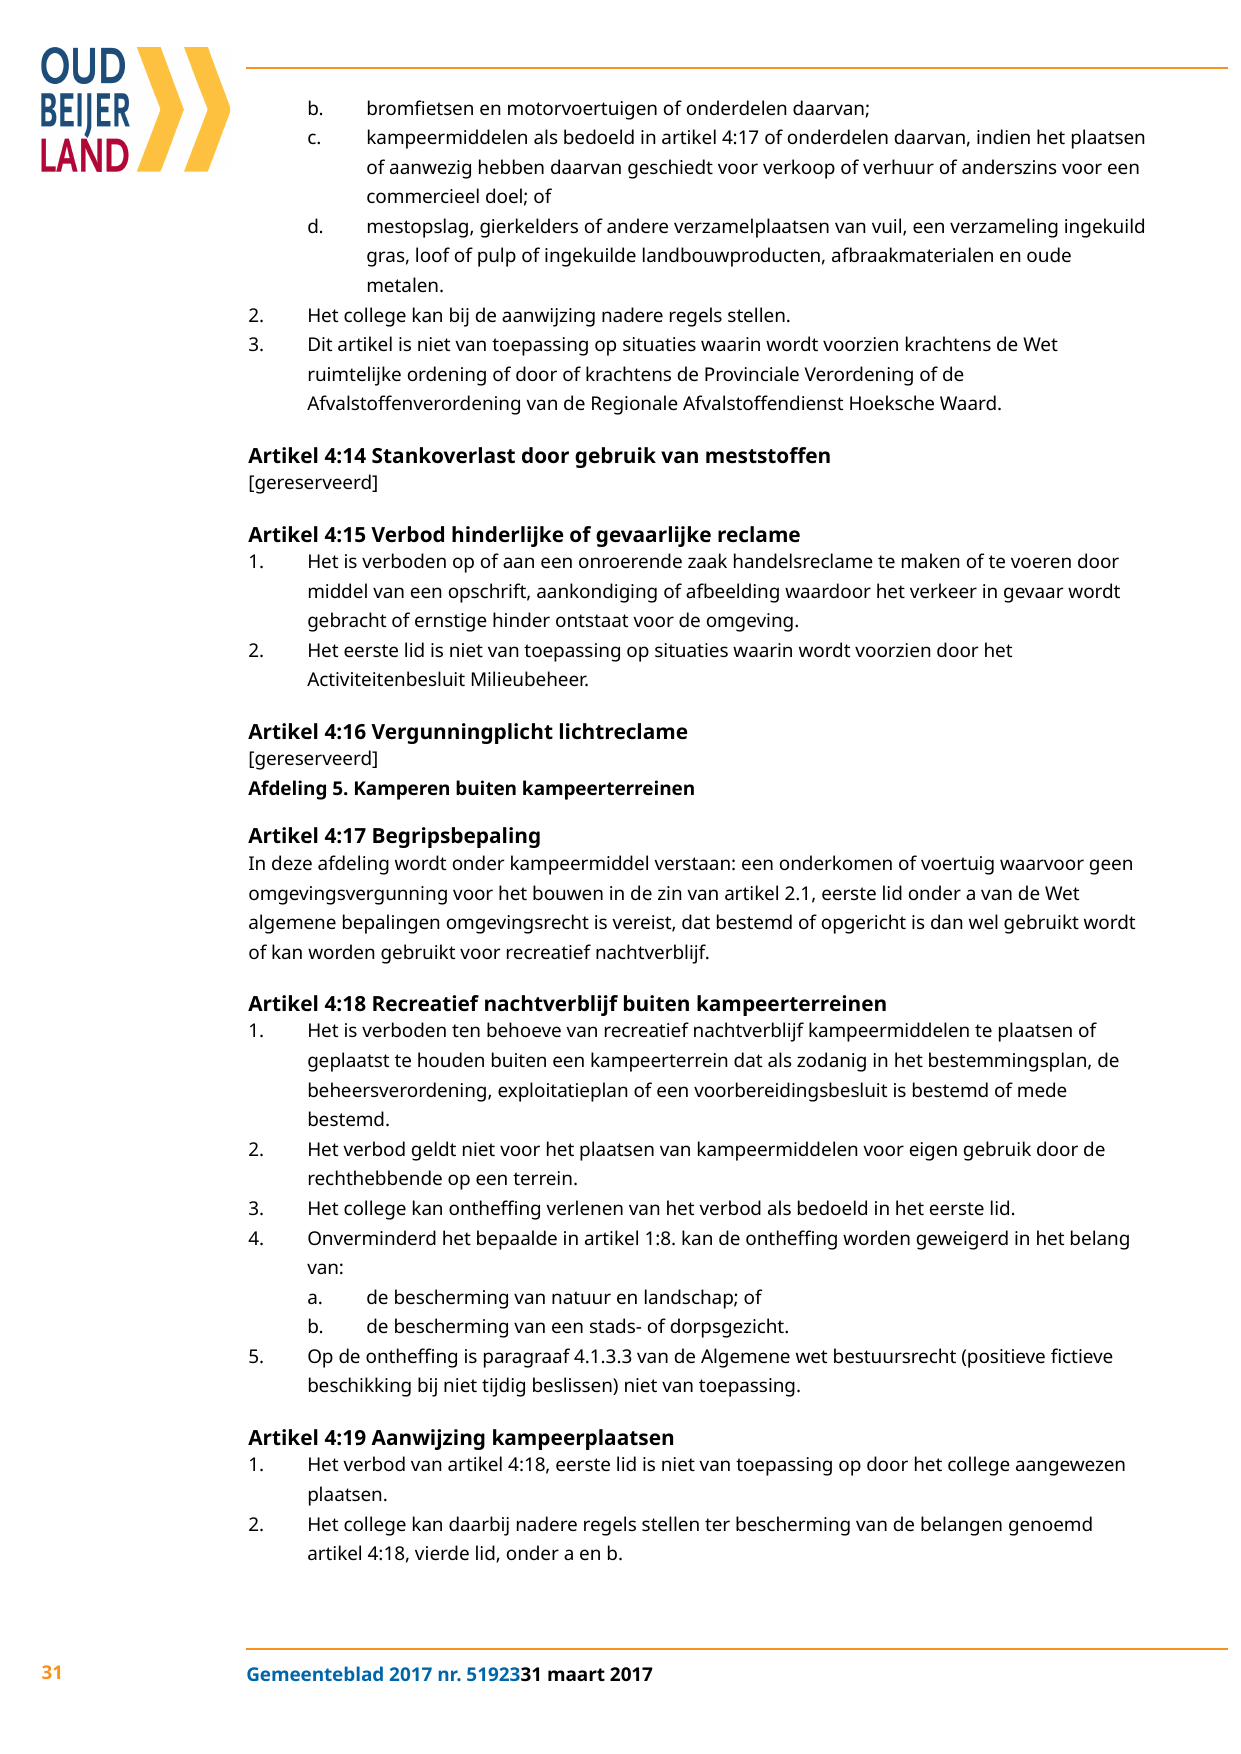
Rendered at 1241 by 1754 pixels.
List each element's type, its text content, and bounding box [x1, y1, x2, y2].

text Artikel 4:15 Verbod hinderlijke of gevaarlijke reclame [248, 520, 1152, 548]
text Artikel 4:19 Aanwijzing kampeerplaatsen [248, 1423, 1152, 1452]
text Artikel 4:14 Stankoverlast door gebruik van meststoffen [248, 441, 1152, 469]
list Het verbod van artikel 4:18, eerste lid is niet van toepassing op door het college aangewezen plaatsen. [248, 1452, 1152, 1507]
list mestopslag, gierkelders of andere verzamelplaatsen van vuil, een verzameling ingekuild gras, loof of pulp of ingekuilde landbouwproducten, afbraakmaterialen en oude metalen. [307, 213, 1152, 298]
list Het is verboden op of aan een onroerende zaak handelsreclame te maken of te voeren door middel van een opschrift, aankondiging of afbeelding waardoor het verkeer in gevaar wordt gebracht of ernstige hinder ontstaat voor de omgeving. [248, 548, 1152, 633]
text Afdeling 5. Kamperen buiten kampeerterreinen [248, 775, 1152, 801]
list Het is verboden ten behoeve van recreatief nachtverblijf kampeermiddelen te plaatsen of geplaatst te houden buiten een kampeerterrein dat als zodanig in het bestemmingsplan, de beheersverordening, exploitatieplan of een voorbereidingsbesluit is bestemd of mede bestemd. [248, 1018, 1152, 1132]
list Onverminderd het bepaalde in artikel 1:8. kan de ontheffing worden geweigerd in het belang van: [248, 1225, 1152, 1280]
list Het eerste lid is niet van toepassing op situaties waarin wordt voorzien door het Activiteitenbesluit Milieubeheer. [248, 637, 1152, 692]
text [gereserveerd] [248, 469, 1152, 495]
text Artikel 4:16 Vergunningplicht lichtreclame [248, 717, 1152, 746]
picture [41, 47, 231, 172]
list de bescherming van een stads- of dorpsgezicht. [307, 1313, 1152, 1339]
list Het college kan bij de aanwijzing nadere regels stellen. [248, 302, 1152, 328]
list Het verbod geldt niet voor het plaatsen van kampeermiddelen voor eigen gebruik door de rechthebbende op een terrein. [248, 1136, 1152, 1191]
list kampeermiddelen als bedoeld in artikel 4:17 of onderdelen daarvan, indien het plaatsen of aanwezig hebben daarvan geschiedt voor verkoop of verhuur of anderszins voor een commercieel doel; of [307, 124, 1152, 209]
list Het college kan daarbij nadere regels stellen ter bescherming van de belangen genoemd artikel 4:18, vierde lid, onder a en b. [248, 1511, 1152, 1566]
list bromfietsen en motorvoertuigen of onderdelen daarvan; [307, 95, 1152, 121]
list Dit artikel is niet van toepassing op situaties waarin wordt voorzien krachtens de Wet ruimtelijke ordening of door of krachtens de Provinciale Verordening of de Afvalstoffenverordening van de Regionale Afvalstoffendienst Hoeksche Waard. [248, 331, 1152, 416]
text Artikel 4:18 Recreatief nachtverblijf buiten kampeerterreinen [248, 989, 1152, 1018]
list Het college kan ontheffing verlenen van het verbod als bedoeld in het eerste lid. [248, 1195, 1152, 1221]
text In deze afdeling wordt onder kampeermiddel verstaan: een onderkomen of voertuig waarvoor geen omgevingsvergunning voor het bouwen in de zin van artikel 2.1, eerste lid onder a van de Wet algemene bepalingen omgevingsrecht is vereist, dat bestemd of opgericht is dan wel gebruikt wordt of kan worden gebruikt voor recreatief nachtverblijf. [248, 850, 1152, 964]
text Artikel 4:17 Begripsbepaling [248, 822, 1152, 850]
list Op de ontheffing is paragraaf 4.1.3.3 van de Algemene wet bestuursrecht (positieve fictieve beschikking bij niet tijdig beslissen) niet van toepassing. [248, 1343, 1152, 1398]
text [gereserveerd] [248, 746, 1152, 771]
list de bescherming van natuur en landschap; of [307, 1284, 1152, 1310]
